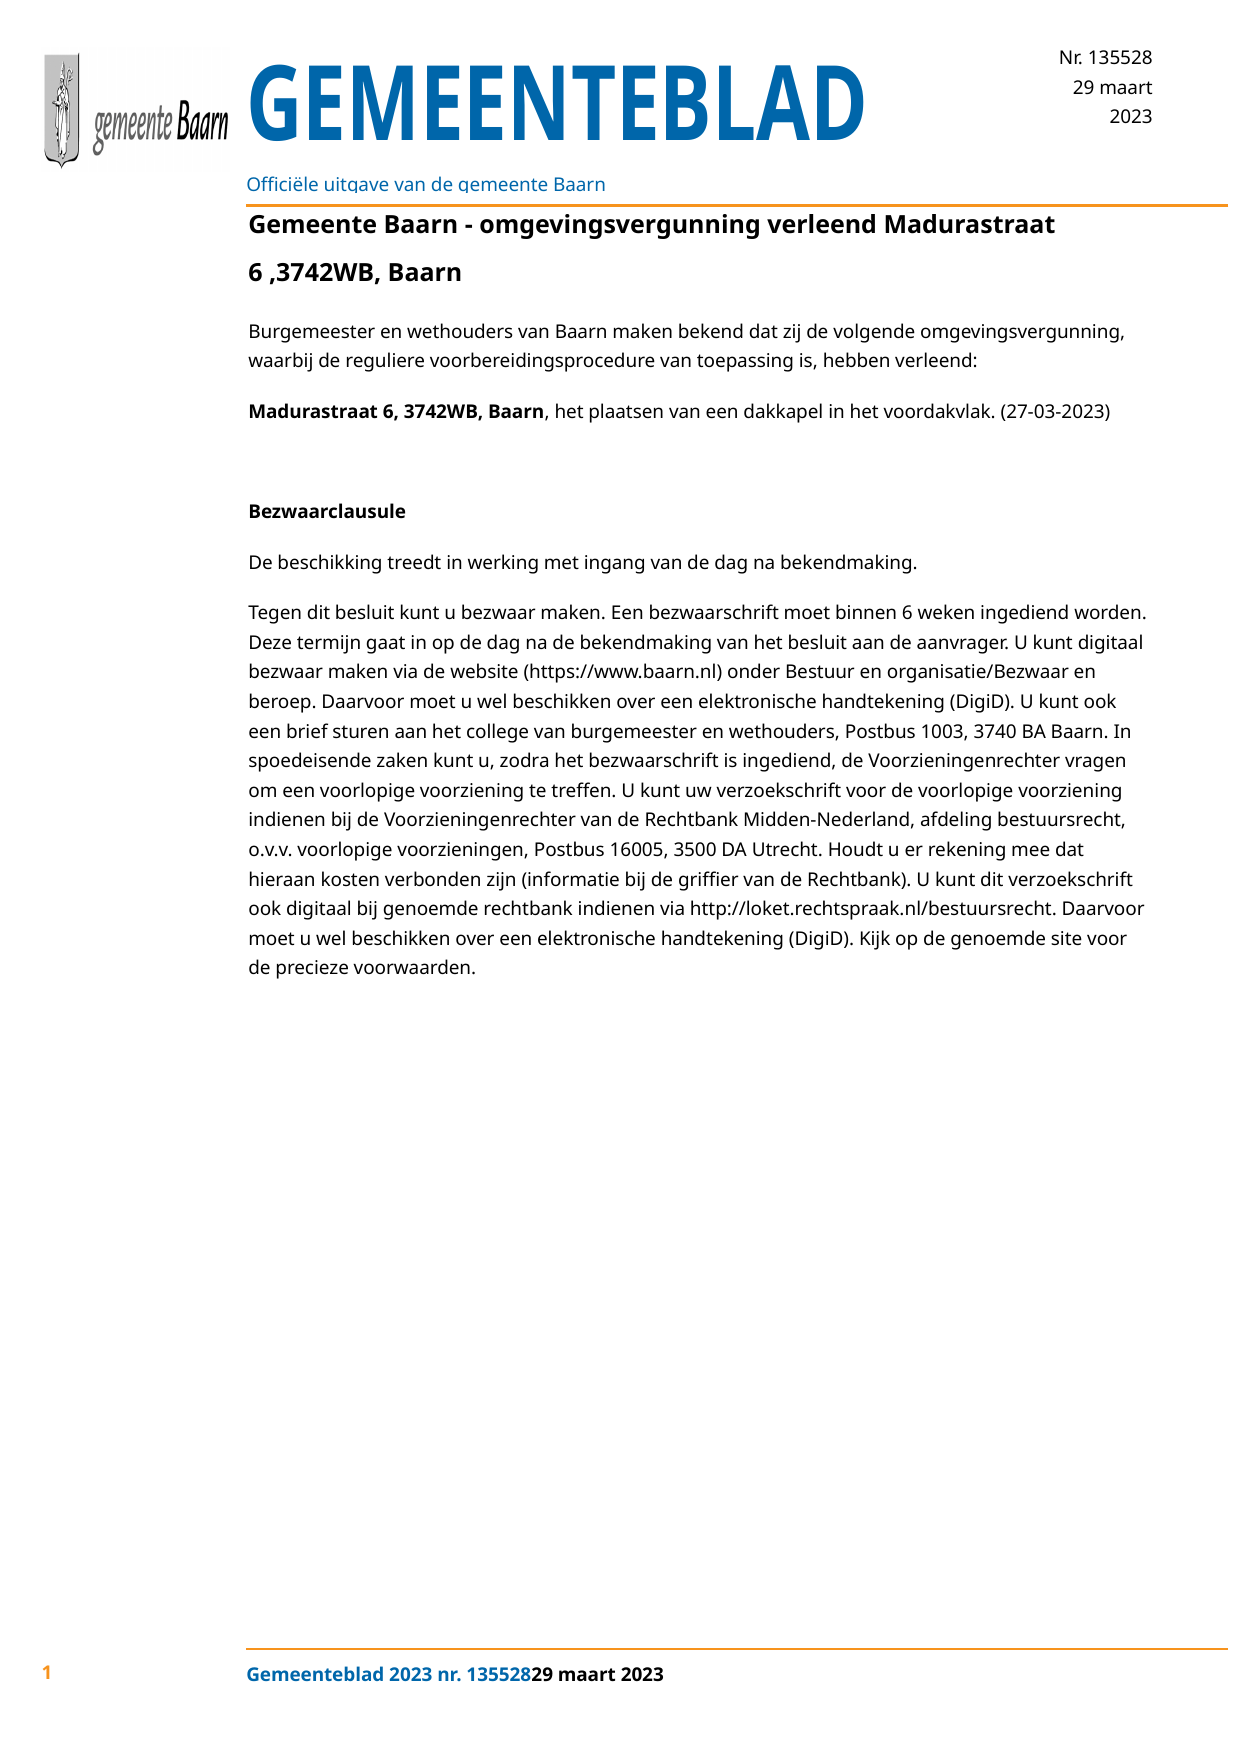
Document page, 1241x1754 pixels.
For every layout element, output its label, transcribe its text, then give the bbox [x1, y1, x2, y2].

text Gemeente Baarn - omgevingsvergunning verleend Madurastraat 6 ,3742WB, Baarn [248, 207, 1152, 288]
text Tegen dit besluit kunt u bezwaar maken. Een bezwaarschrift moet binnen 6 weken ingediend worden. Deze termijn gaat in op de dag na de bekendmaking van het besluit aan de aanvrager. U kunt digitaal bezwaar maken via de website (https://www.baarn.nl) onder Bestuur en organisatie/Bezwaar en beroep. Daarvoor moet u wel beschikken over een elektronische handtekening (DigiD). U kunt ook een brief sturen aan het college van burgemeester en wethouders, Postbus 1003, 3740 BA Baarn. In spoedeisende zaken kunt u, zodra het bezwaarschrift is ingediend, de Voorzieningenrechter vragen om een voorlopige voorziening te treffen. U kunt uw verzoekschrift voor de voorlopige voorziening indienen bij de Voorzieningenrechter van de Rechtbank Midden-Nederland, afdeling bestuursrecht, o.v.v. voorlopige voorzieningen, Postbus 16005, 3500 DA Utrecht. Houdt u er rekening mee dat hieraan kosten verbonden zijn (informatie bij de griffier van de Rechtbank). U kunt dit verzoekschrift ook digitaal bij genoemde rechtbank indienen via http://loket.rechtspraak.nl/bestuursrecht. Daarvoor moet u wel beschikken over een elektronische handtekening (DigiD). Kijk op de genoemde site voor de precieze voorwaarden. [248, 599, 1152, 980]
text Bezwaarclausule [248, 499, 1152, 524]
text De beschikking treedt in werking met ingang van de dag na bekendmaking. [248, 549, 1152, 575]
text Madurastraat 6, 3742WB, Baarn, het plaatsen van een dakkapel in het voordakvlak. (27-03-2023) [248, 398, 1152, 424]
picture [41, 47, 231, 172]
text Burgemeester en wethouders van Baarn maken bekend dat zij de volgende omgevingsvergunning, waarbij de reguliere voorbereidingsprocedure van toepassing is, hebben verleend: [248, 318, 1152, 373]
